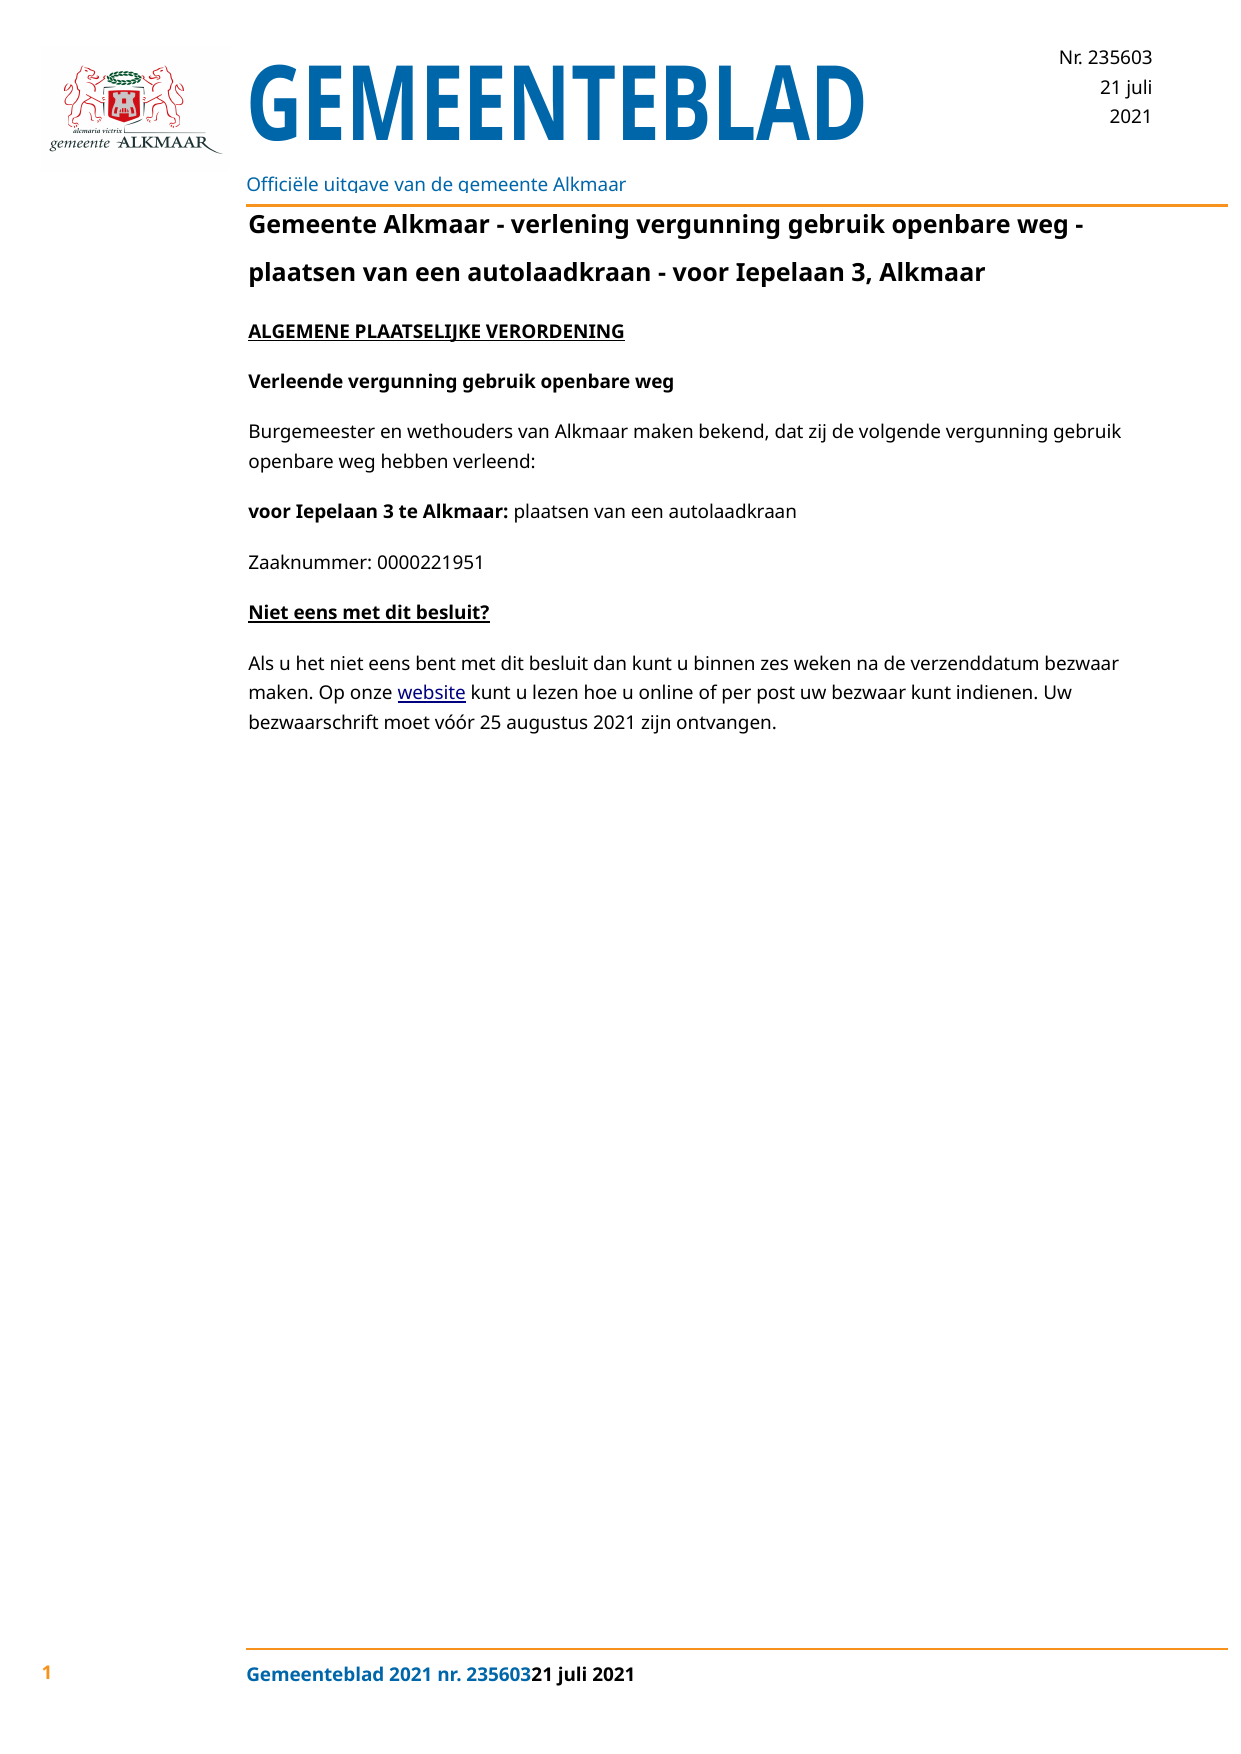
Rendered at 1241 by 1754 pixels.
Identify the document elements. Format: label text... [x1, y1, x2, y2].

text Verleende vergunning gebruik openbare weg [248, 368, 1152, 394]
text Niet eens met dit besluit? [248, 599, 1152, 625]
picture [41, 47, 231, 172]
text Gemeente Alkmaar - verlening vergunning gebruik openbare weg - plaatsen van een autolaadkraan - voor Iepelaan 3, Alkmaar [248, 207, 1152, 288]
text ALGEMENE PLAATSELIJKE VERORDENING [248, 318, 1152, 344]
text Zaaknummer: 0000221951 [248, 549, 1152, 575]
text Burgemeester en wethouders van Alkmaar maken bekend, dat zij de volgende vergunning gebruik openbare weg hebben verleend: [248, 419, 1152, 474]
text voor Iepelaan 3 te Alkmaar: plaatsen van een autolaadkraan [248, 499, 1152, 524]
text Als u het niet eens bent met dit besluit dan kunt u binnen zes weken na de verzenddatum bezwaar maken. Op onze website kunt u lezen hoe u online of per post uw bezwaar kunt indienen. Uw bezwaarschrift moet vóór 25 augustus 2021 zijn ontvangen. [248, 650, 1152, 735]
